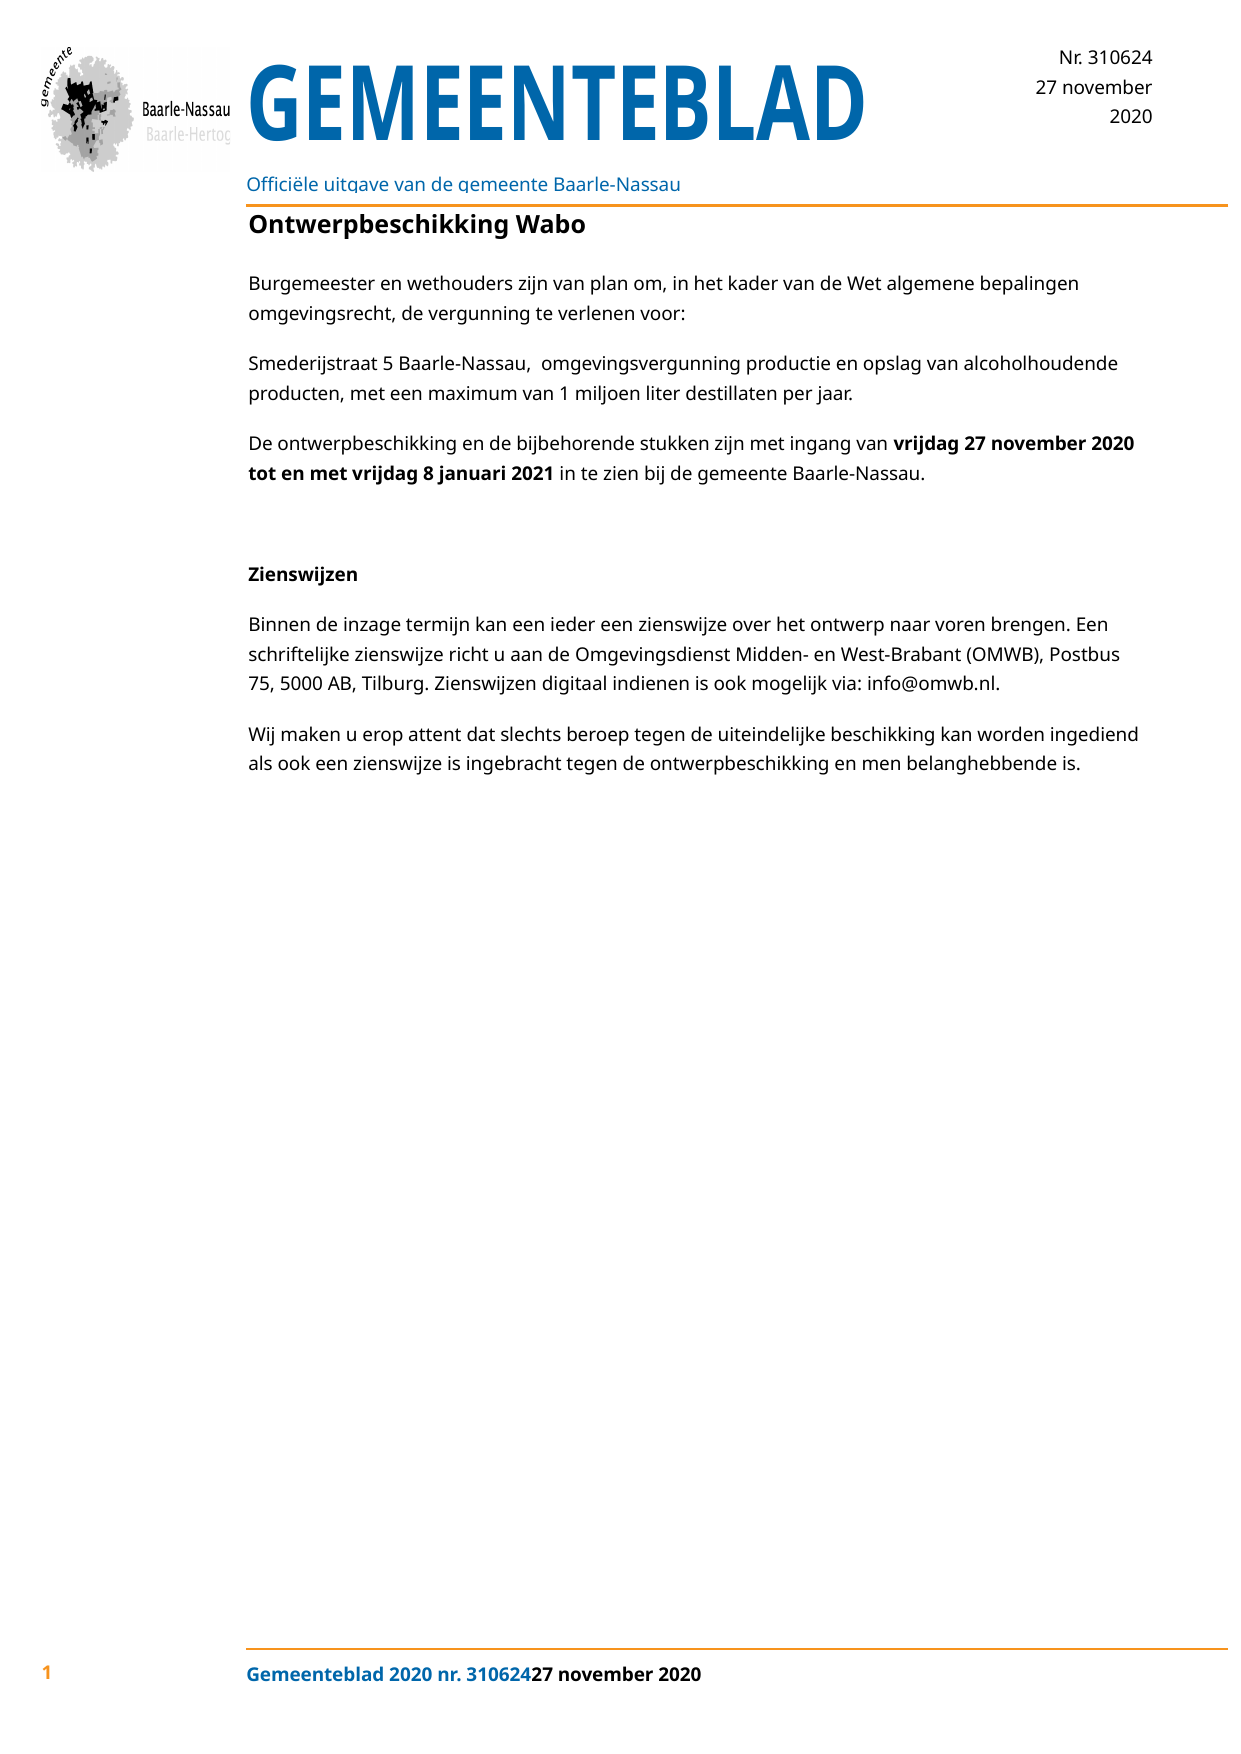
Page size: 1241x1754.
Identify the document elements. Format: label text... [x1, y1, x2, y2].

picture [41, 47, 231, 172]
text Binnen de inzage termijn kan een ieder een zienswijze over het ontwerp naar voren brengen. Een schriftelijke zienswijze richt u aan de Omgevingsdienst Midden- en West-Brabant (OMWB), Postbus 75, 5000 AB, Tilburg. Zienswijzen digitaal indienen is ook mogelijk via: info@omwb.nl. [248, 611, 1152, 696]
text Smederijstraat 5 Baarle-Nassau, omgevingsvergunning productie en opslag van alcoholhoudende producten, met een maximum van 1 miljoen liter destillaten per jaar. [248, 350, 1152, 406]
text Ontwerpbeschikking Wabo [248, 207, 1152, 241]
text Burgemeester en wethouders zijn van plan om, in het kader van de Wet algemene bepalingen omgevingsrecht, de vergunning te verlenen voor: [248, 270, 1152, 326]
text Zienswijzen [248, 561, 1152, 586]
text Wij maken u erop attent dat slechts beroep tegen de uiteindelijke beschikking kan worden ingediend als ook een zienswijze is ingebracht tegen de ontwerpbeschikking en men belanghebbende is. [248, 721, 1152, 776]
text De ontwerpbeschikking en de bijbehorende stukken zijn met ingang van vrijdag 27 november 2020 tot en met vrijdag 8 januari 2021 in te zien bij de gemeente Baarle-Nassau. [248, 430, 1152, 486]
